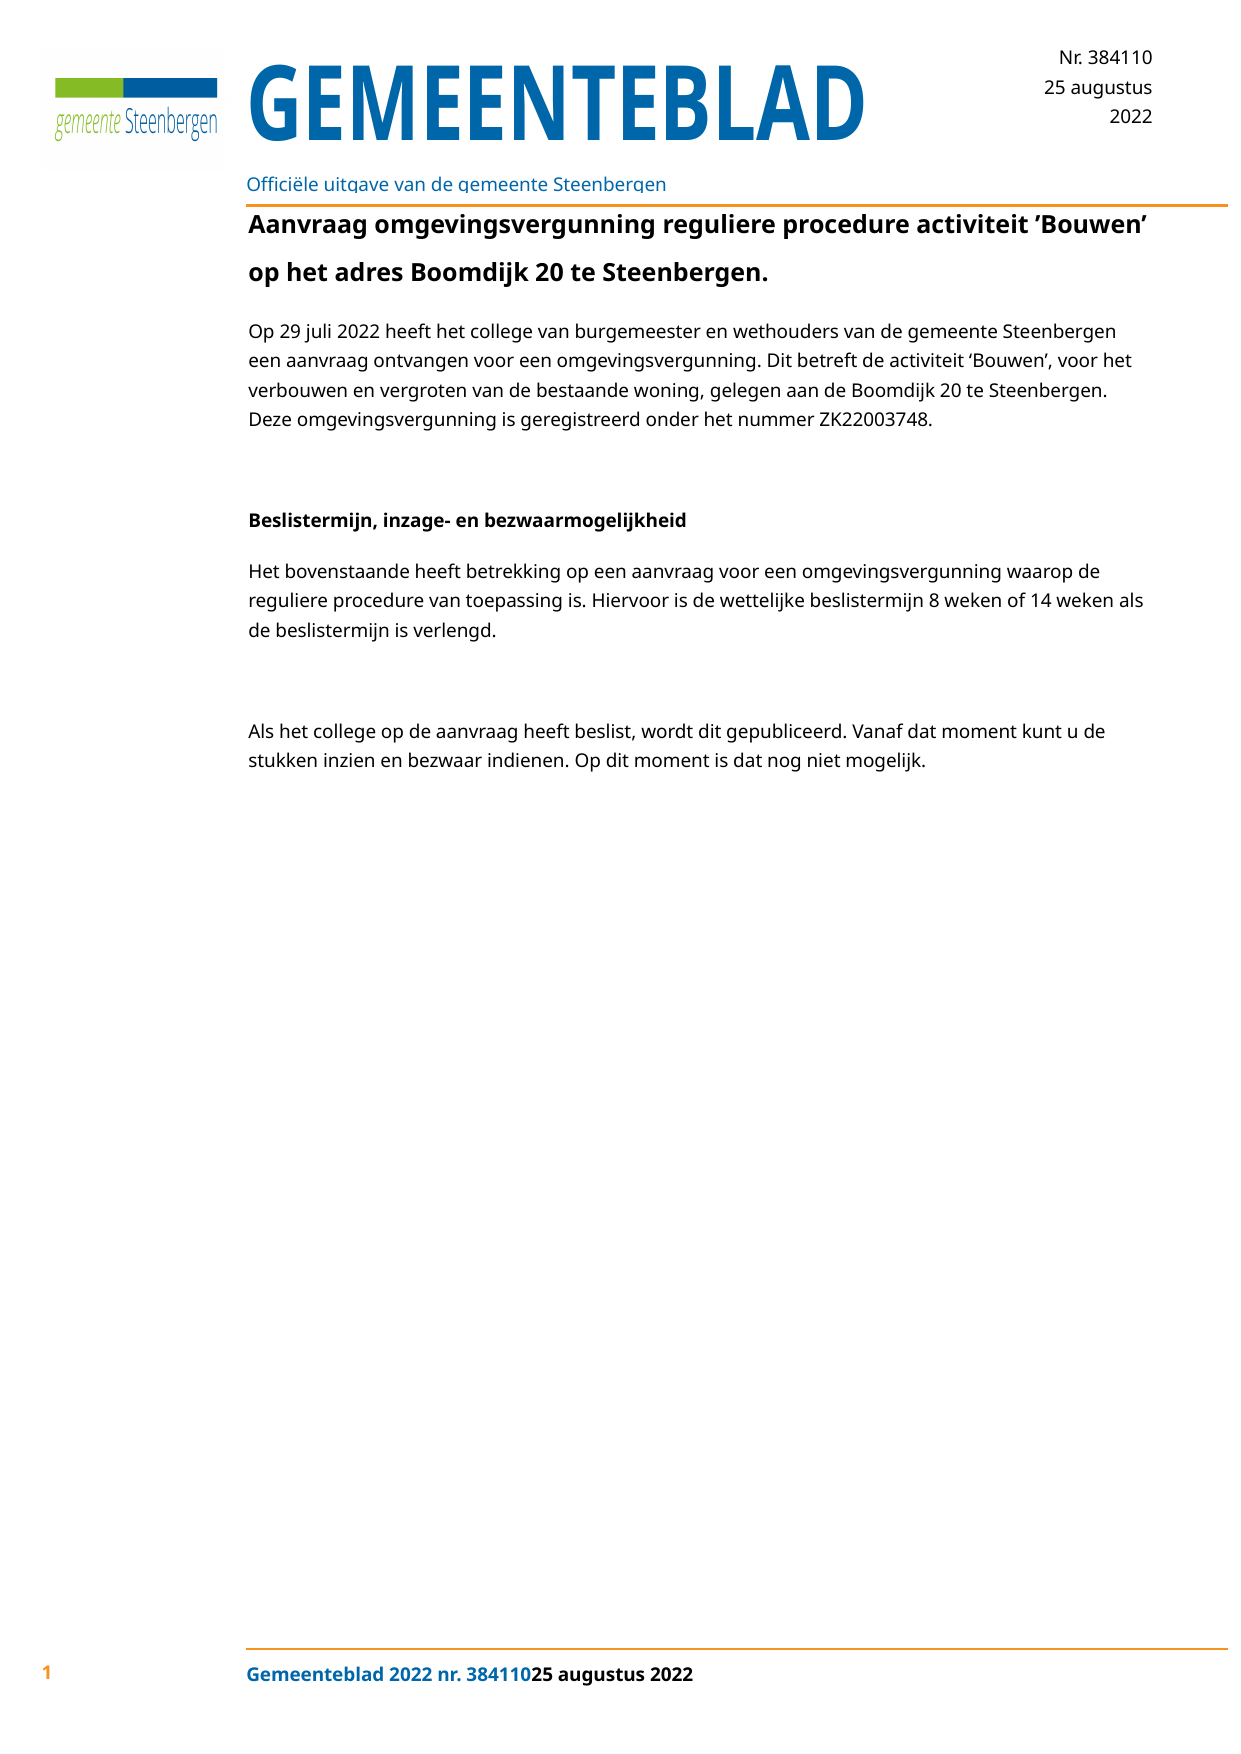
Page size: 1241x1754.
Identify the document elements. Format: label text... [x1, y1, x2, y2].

text Beslistermijn, inzage- en bezwaarmogelijkheid [248, 507, 1152, 533]
text Als het college op de aanvraag heeft beslist, wordt dit gepubliceerd. Vanaf dat moment kunt u de stukken inzien en bezwaar indienen. Op dit moment is dat nog niet mogelijk. [248, 718, 1152, 773]
text Op 29 juli 2022 heeft het college van burgemeester en wethouders van de gemeente Steenbergen een aanvraag ontvangen voor een omgevingsvergunning. Dit betreft de activiteit ‘Bouwen’, voor het verbouwen en vergroten van de bestaande woning, gelegen aan de Boomdijk 20 te Steenbergen. Deze omgevingsvergunning is geregistreerd onder het nummer ZK22003748. [248, 318, 1152, 432]
picture [41, 47, 231, 172]
text Het bovenstaande heeft betrekking op een aanvraag voor een omgevingsvergunning waarop de reguliere procedure van toepassing is. Hiervoor is de wettelijke beslistermijn 8 weken of 14 weken als de beslistermijn is verlengd. [248, 558, 1152, 643]
text Aanvraag omgevingsvergunning reguliere procedure activiteit ’Bouwen’ op het adres Boomdijk 20 te Steenbergen. [248, 207, 1152, 288]
